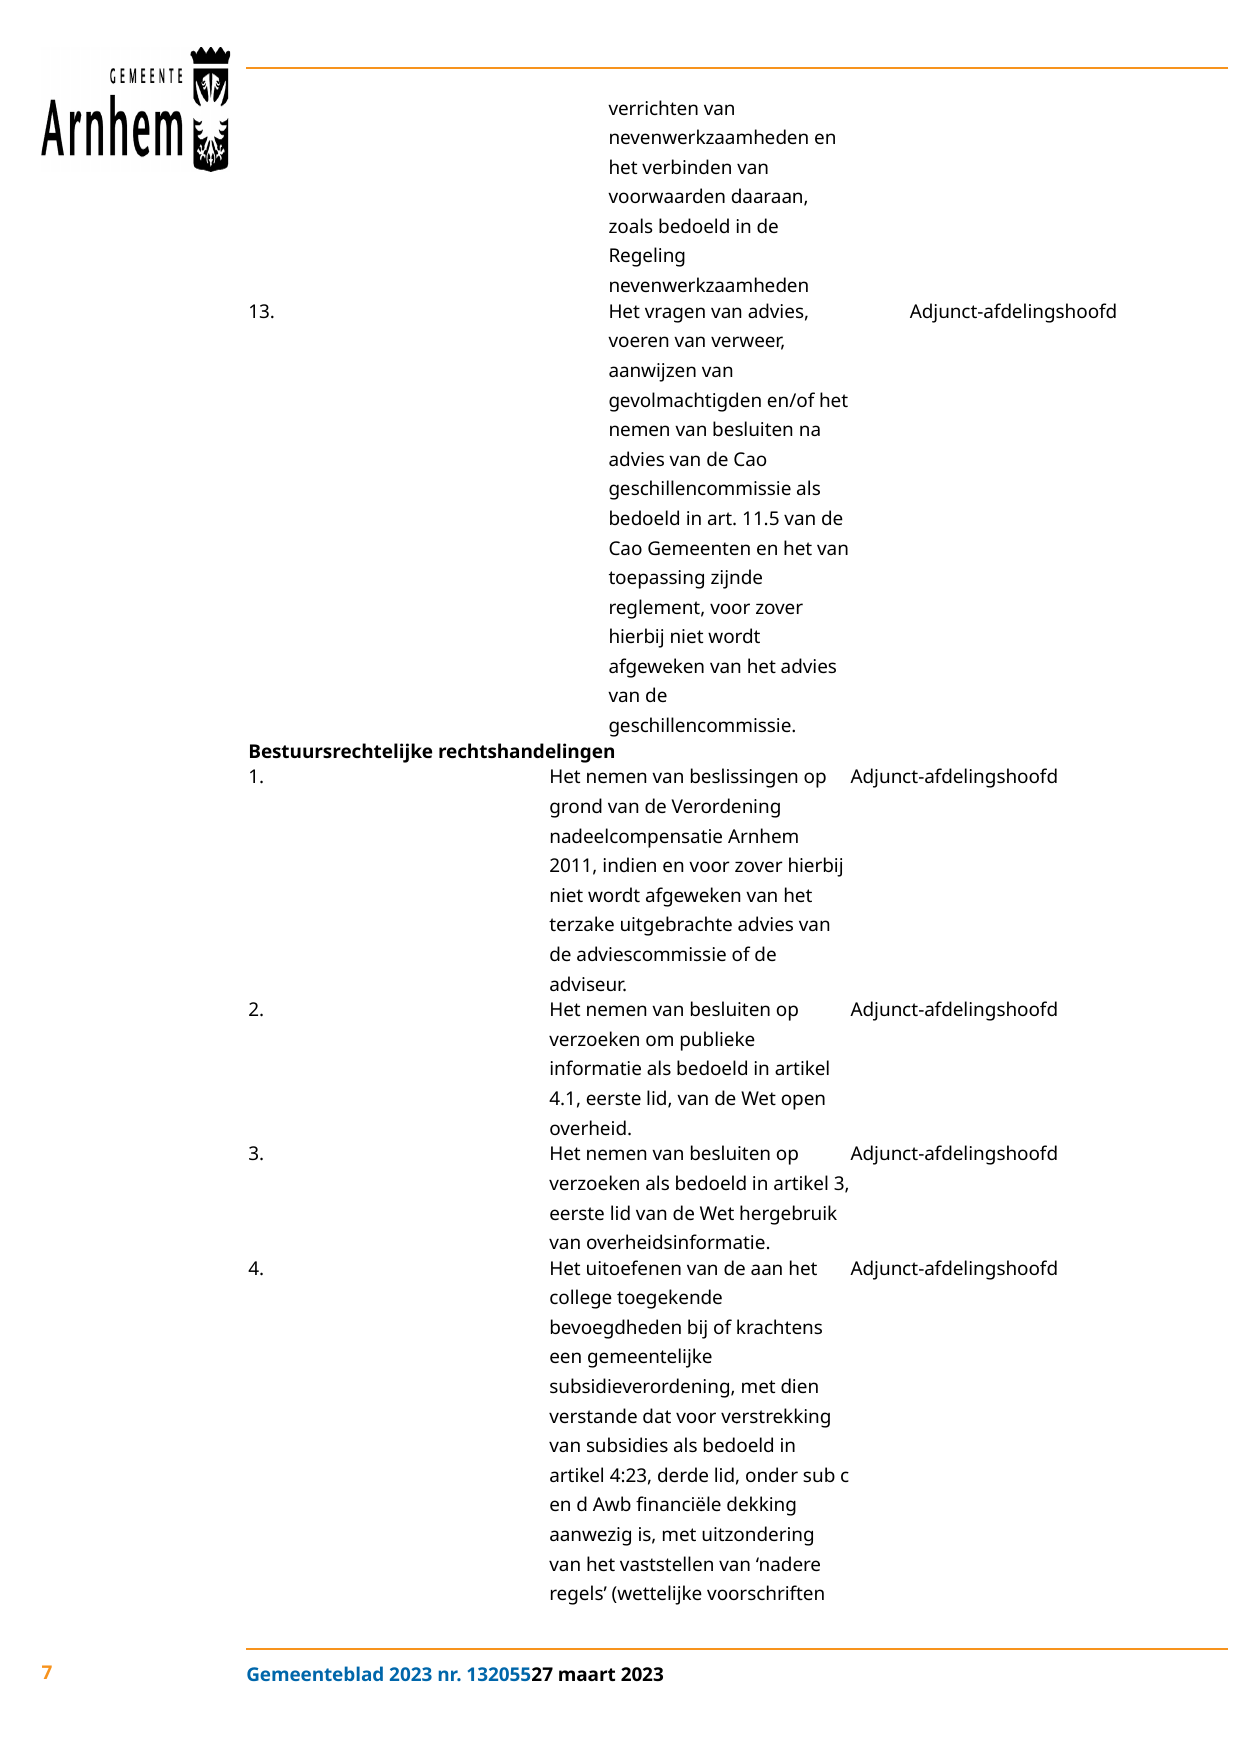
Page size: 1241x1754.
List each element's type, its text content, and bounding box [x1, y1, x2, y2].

table_cell Het nemen van besluiten op verzoeken als bedoeld in artikel 3, eerste lid van de Wet hergebruik van overheidsinformatie. [549, 1141, 850, 1255]
table_cell Het nemen van besluiten op verzoeken om publieke informatie als bedoeld in artikel 4.1, eerste lid, van de Wet open overheid. [549, 996, 850, 1141]
table_cell Adjunct-afdelingshoofd [850, 1255, 1152, 1606]
table_cell [248, 996, 549, 1141]
table_cell Bestuursrechtelijke rechtshandelingen [248, 738, 850, 764]
table_cell [248, 298, 549, 738]
table_cell Het vragen van advies, voeren van verweer, aanwijzen van gevolmachtigden en/of het nemen van besluiten na advies van de Cao geschillencommissie als bedoeld in art. 11.5 van de Cao Gemeenten en het van toepassing zijnde reglement, voor zover hierbij niet wordt afgeweken van het advies van de geschillencommissie. [549, 298, 850, 738]
table_cell Adjunct-afdelingshoofd [850, 1141, 1152, 1255]
table_cell [248, 764, 549, 996]
table_cell [850, 738, 1152, 764]
table_cell Adjunct-afdelingshoofd [850, 298, 1152, 738]
table_cell Het nemen van beslissingen op grond van de Verordening nadeelcompensatie Arnhem 2011, indien en voor zover hierbij niet wordt afgeweken van het terzake uitgebrachte advies van de adviescommissie of de adviseur. [549, 764, 850, 996]
table_cell [248, 1141, 549, 1255]
table_cell [248, 1255, 549, 1606]
table_cell Het uitoefenen van de aan het college toegekende bevoegdheden bij of krachtens een gemeentelijke subsidieverordening, met dien verstande dat voor verstrekking van subsidies als bedoeld in artikel 4:23, derde lid, onder sub c en d Awb financiële dekking aanwezig is, met uitzondering van het vaststellen van ‘nadere regels’ (wettelijke voorschriften [549, 1255, 850, 1606]
table_cell [850, 95, 1152, 298]
table_cell Adjunct-afdelingshoofd [850, 996, 1152, 1141]
table_cell [248, 95, 549, 298]
table_cell Adjunct-afdelingshoofd [850, 764, 1152, 996]
table_cell verrichten van nevenwerkzaamheden en het verbinden van voorwaarden daaraan, zoals bedoeld in de Regeling nevenwerkzaamheden [549, 95, 850, 298]
picture [41, 47, 231, 172]
